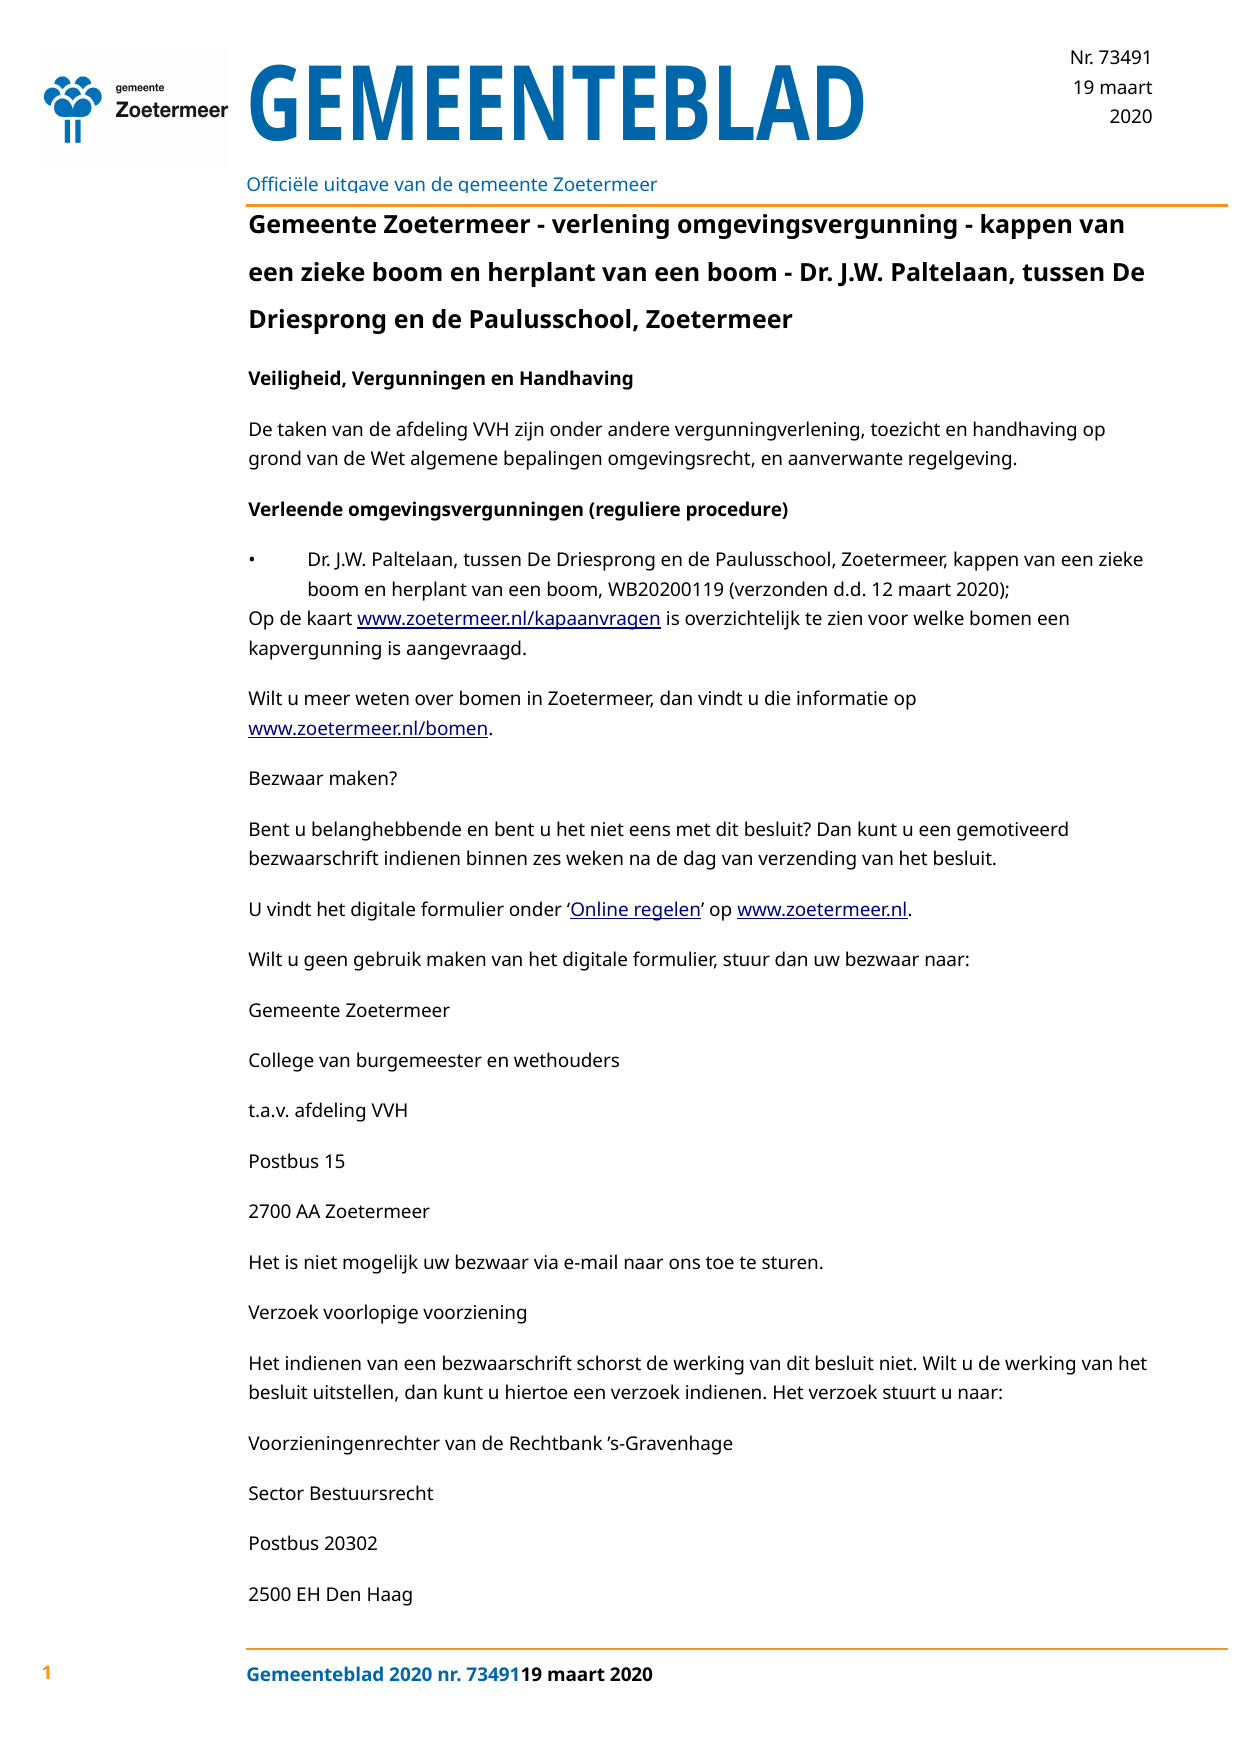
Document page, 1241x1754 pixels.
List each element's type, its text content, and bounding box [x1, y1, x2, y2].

text Postbus 15 [248, 1148, 1152, 1174]
text t.a.v. afdeling VVH [248, 1098, 1152, 1123]
text 2500 EH Den Haag [248, 1581, 1152, 1607]
text Bent u belanghebbende en bent u het niet eens met dit besluit? Dan kunt u een gemotiveerd bezwaarschrift indienen binnen zes weken na de dag van verzending van het besluit. [248, 816, 1152, 871]
text Veiligheid, Vergunningen en Handhaving [248, 366, 1152, 391]
text Voorzieningenrechter van de Rechtbank ’s-Gravenhage [248, 1430, 1152, 1455]
text Bezwaar maken? [248, 766, 1152, 791]
text Sector Bestuursrecht [248, 1480, 1152, 1506]
list Dr. J.W. Paltelaan, tussen De Driesprong en de Paulusschool, Zoetermeer, kappen van een zieke boom en herplant van een boom, WB20200119 (verzonden d.d. 12 maart 2020); [248, 546, 1152, 602]
text Wilt u geen gebruik maken van het digitale formulier, stuur dan uw bezwaar naar: [248, 946, 1152, 972]
text Wilt u meer weten over bomen in Zoetermeer, dan vindt u die informatie op www.zoetermeer.nl/bomen. [248, 686, 1152, 741]
text Gemeente Zoetermeer [248, 997, 1152, 1022]
text College van burgemeester en wethouders [248, 1047, 1152, 1073]
picture [41, 47, 231, 172]
text Verleende omgevingsvergunningen (reguliere procedure) [248, 496, 1152, 522]
text Het indienen van een bezwaarschrift schorst de werking van dit besluit niet. Wilt u de werking van het besluit uitstellen, dan kunt u hiertoe een verzoek indienen. Het verzoek stuurt u naar: [248, 1350, 1152, 1405]
text Verzoek voorlopige voorziening [248, 1299, 1152, 1325]
text Op de kaart www.zoetermeer.nl/kapaanvragen is overzichtelijk te zien voor welke bomen een kapvergunning is aangevraagd. [248, 606, 1152, 661]
text U vindt het digitale formulier onder ‘Online regelen’ op www.zoetermeer.nl. [248, 896, 1152, 922]
text Gemeente Zoetermeer - verlening omgevingsvergunning - kappen van een zieke boom en herplant van een boom - Dr. J.W. Paltelaan, tussen De Driesprong en de Paulusschool, Zoetermeer [248, 207, 1152, 336]
text Het is niet mogelijk uw bezwaar via e-mail naar ons toe te sturen. [248, 1249, 1152, 1274]
text 2700 AA Zoetermeer [248, 1198, 1152, 1224]
text Postbus 20302 [248, 1531, 1152, 1556]
text De taken van de afdeling VVH zijn onder andere vergunningverlening, toezicht en handhaving op grond van de Wet algemene bepalingen omgevingsrecht, en aanverwante regelgeving. [248, 416, 1152, 471]
